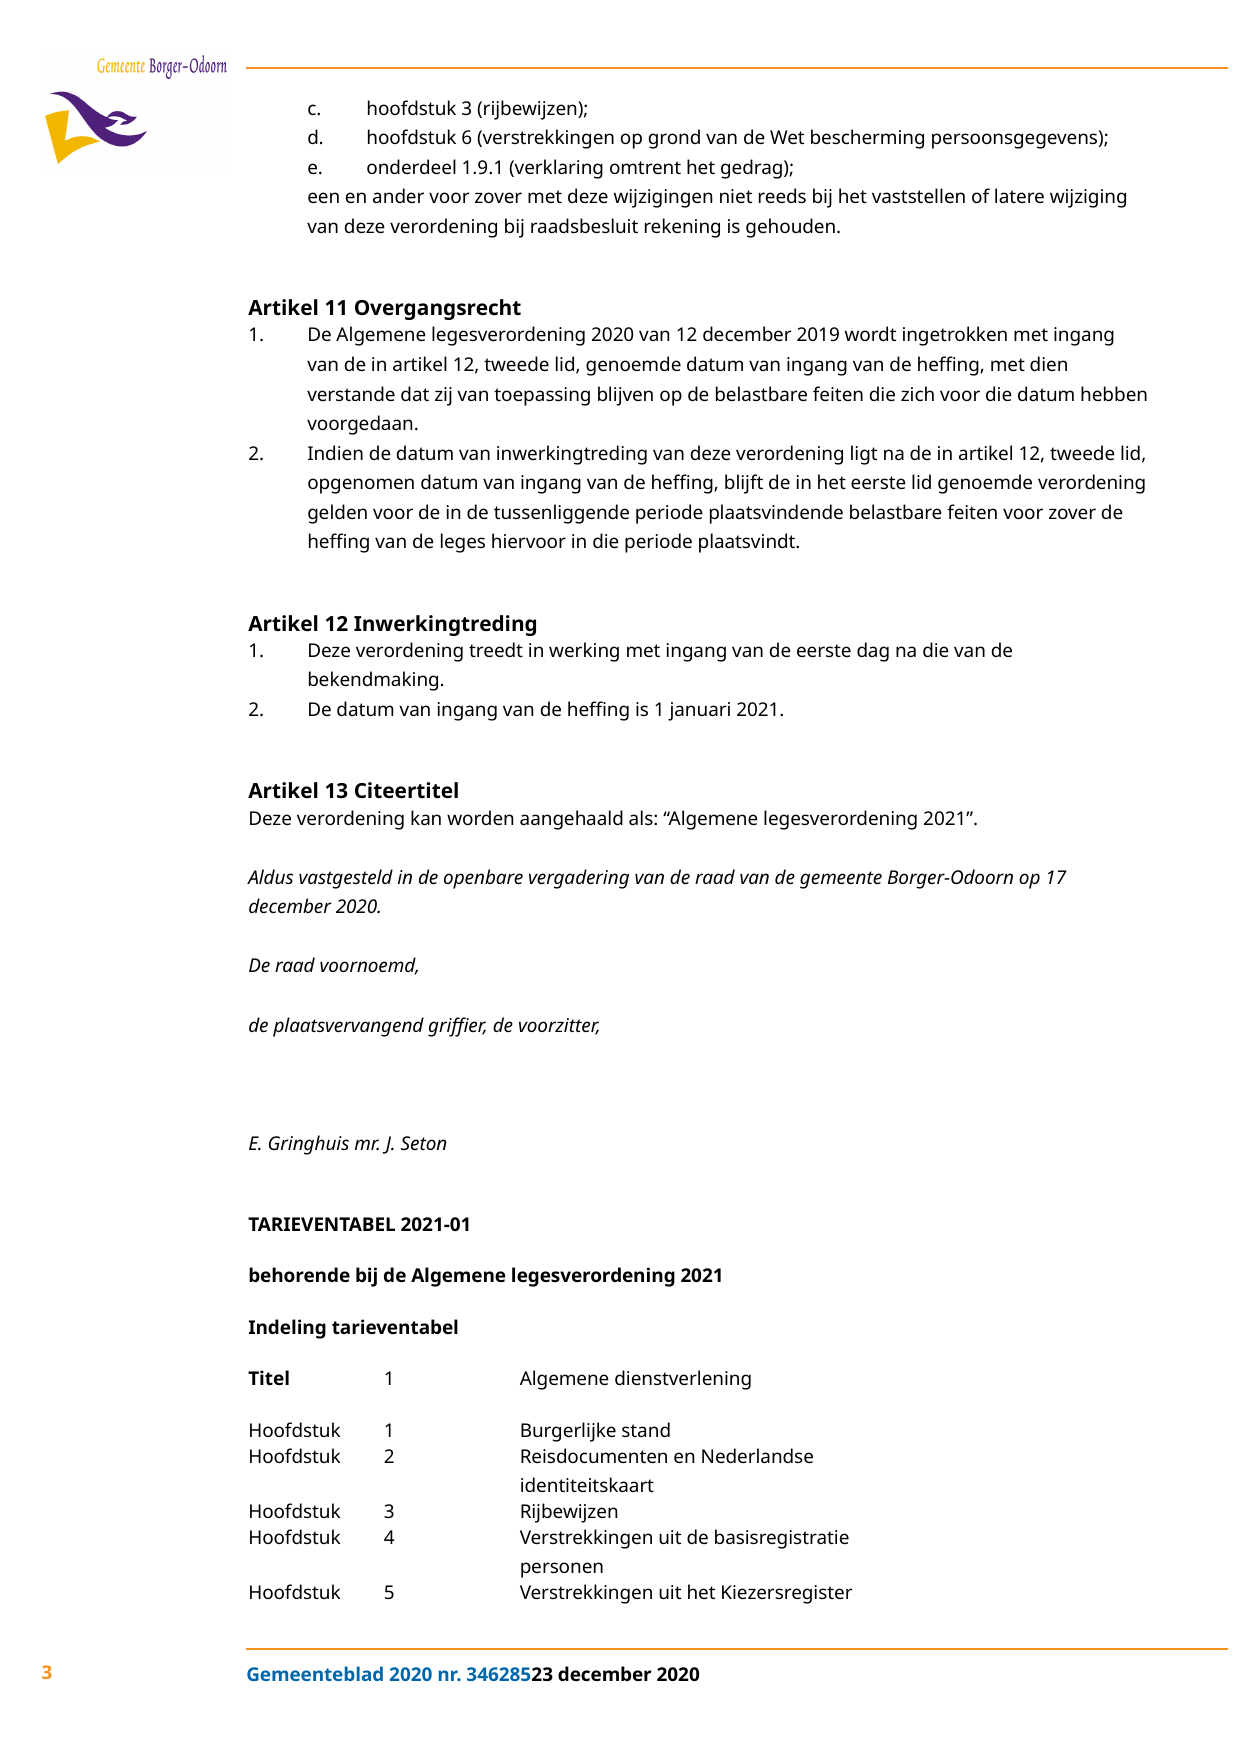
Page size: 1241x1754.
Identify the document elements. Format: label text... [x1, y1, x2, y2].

table_cell [880, 1340, 1016, 1366]
table_cell Hoofdstuk [248, 1498, 384, 1524]
table_cell [880, 1366, 1016, 1391]
table_cell Verstrekkingen uit de basisregistratie personen [520, 1524, 880, 1579]
list een en ander voor zover met deze wijzigingen niet reeds bij het vaststellen of latere wijziging van deze verordening bij raadsbesluit rekening is gehouden. [248, 183, 1152, 239]
table_header [880, 1160, 1016, 1186]
table_cell [880, 1579, 1016, 1605]
table_cell [1016, 1340, 1152, 1366]
table_cell 2 [384, 1443, 519, 1498]
text Artikel 11 Overgangsrecht [248, 293, 1152, 322]
table_cell [880, 1417, 1016, 1443]
table_cell Hoofdstuk [248, 1579, 384, 1605]
table_cell [880, 1524, 1016, 1579]
table_cell [384, 1237, 519, 1263]
table_cell [384, 1289, 519, 1314]
table_cell [1016, 1579, 1152, 1605]
list De datum van ingang van de heffing is 1 januari 2021. [248, 696, 1152, 722]
table_cell 4 [384, 1524, 519, 1579]
table_cell [384, 1186, 519, 1211]
table_cell [520, 1391, 880, 1417]
table_cell [1016, 1443, 1152, 1498]
table_header [1016, 1160, 1152, 1186]
table_cell Indeling tarieventabel [248, 1314, 1152, 1340]
table_cell Hoofdstuk [248, 1417, 384, 1443]
table_cell [248, 1340, 384, 1366]
table_cell Reisdocumenten en Nederlandse identiteitskaart [520, 1443, 880, 1498]
table_header [384, 1160, 519, 1186]
table_cell [1016, 1524, 1152, 1579]
table_header [248, 1160, 384, 1186]
table_cell Hoofdstuk [248, 1524, 384, 1579]
table_cell [248, 1391, 384, 1417]
table_cell [880, 1443, 1016, 1498]
table_cell [880, 1289, 1016, 1314]
text Artikel 12 Inwerkingtreding [248, 609, 1152, 637]
table_cell [1016, 1391, 1152, 1417]
table_cell [1016, 1237, 1152, 1263]
table_cell TARIEVENTABEL 2021-01 [248, 1211, 1152, 1237]
table_cell [1016, 1417, 1152, 1443]
text Aldus vastgesteld in de openbare vergadering van de raad van de gemeente Borger-Odoorn op 17 december 2020. [248, 864, 1152, 919]
list hoofdstuk 6 (verstrekkingen op grond van de Wet bescherming persoonsgegevens); [307, 124, 1152, 150]
table_cell Rijbewijzen [520, 1498, 880, 1524]
text De raad voornoemd, [248, 953, 1152, 978]
text E. Gringhuis mr. J. Seton [248, 1130, 1152, 1156]
table_cell [520, 1237, 880, 1263]
text Artikel 13 Citeertitel [248, 776, 1152, 805]
picture [41, 47, 231, 172]
table_cell Verstrekkingen uit het Kiezersregister [520, 1579, 880, 1605]
table_cell [248, 1186, 384, 1211]
table_cell behorende bij de Algemene legesverordening 2021 [248, 1263, 1152, 1288]
list onderdeel 1.9.1 (verklaring omtrent het gedrag); [307, 154, 1152, 180]
table_cell Burgerlijke stand [520, 1417, 880, 1443]
list Indien de datum van inwerkingtreding van deze verordening ligt na de in artikel 12, tweede lid, opgenomen datum van ingang van de heffing, blijft de in het eerste lid genoemde verordening gelden voor de in de tussenliggende periode plaatsvindende belastbare feiten voor zover de heffing van de leges hiervoor in die periode plaatsvindt. [248, 440, 1152, 554]
table_cell 5 [384, 1579, 519, 1605]
table_cell 1 [384, 1366, 519, 1391]
table_cell [880, 1391, 1016, 1417]
table_cell [248, 1289, 384, 1314]
table_cell [384, 1391, 519, 1417]
table_cell [1016, 1186, 1152, 1211]
table_cell [880, 1498, 1016, 1524]
table_cell [880, 1237, 1016, 1263]
list De Algemene legesverordening 2020 van 12 december 2019 wordt ingetrokken met ingang van de in artikel 12, tweede lid, genoemde datum van ingang van de heffing, met dien verstande dat zij van toepassing blijven op de belastbare feiten die zich voor die datum hebben voorgedaan. [248, 322, 1152, 436]
table_cell [1016, 1289, 1152, 1314]
table_cell [1016, 1366, 1152, 1391]
table_cell 1 [384, 1417, 519, 1443]
list hoofdstuk 3 (rijbewijzen); [307, 95, 1152, 121]
table_cell [880, 1186, 1016, 1211]
table_cell [248, 1237, 384, 1263]
table_cell [1016, 1498, 1152, 1524]
table_cell 3 [384, 1498, 519, 1524]
table_cell [520, 1340, 880, 1366]
table_cell [520, 1186, 880, 1211]
list Deze verordening treedt in werking met ingang van de eerste dag na die van de bekendmaking. [248, 637, 1152, 692]
text Deze verordening kan worden aangehaald als: “Algemene legesverordening 2021”. [248, 805, 1152, 830]
table_cell Algemene dienstverlening [520, 1366, 880, 1391]
table_cell Titel [248, 1366, 384, 1391]
text de plaatsvervangend griffier, de voorzitter, [248, 1012, 1152, 1037]
table_cell [520, 1289, 880, 1314]
table_cell Hoofdstuk [248, 1443, 384, 1498]
table_cell [384, 1340, 519, 1366]
table_header [520, 1160, 880, 1186]
